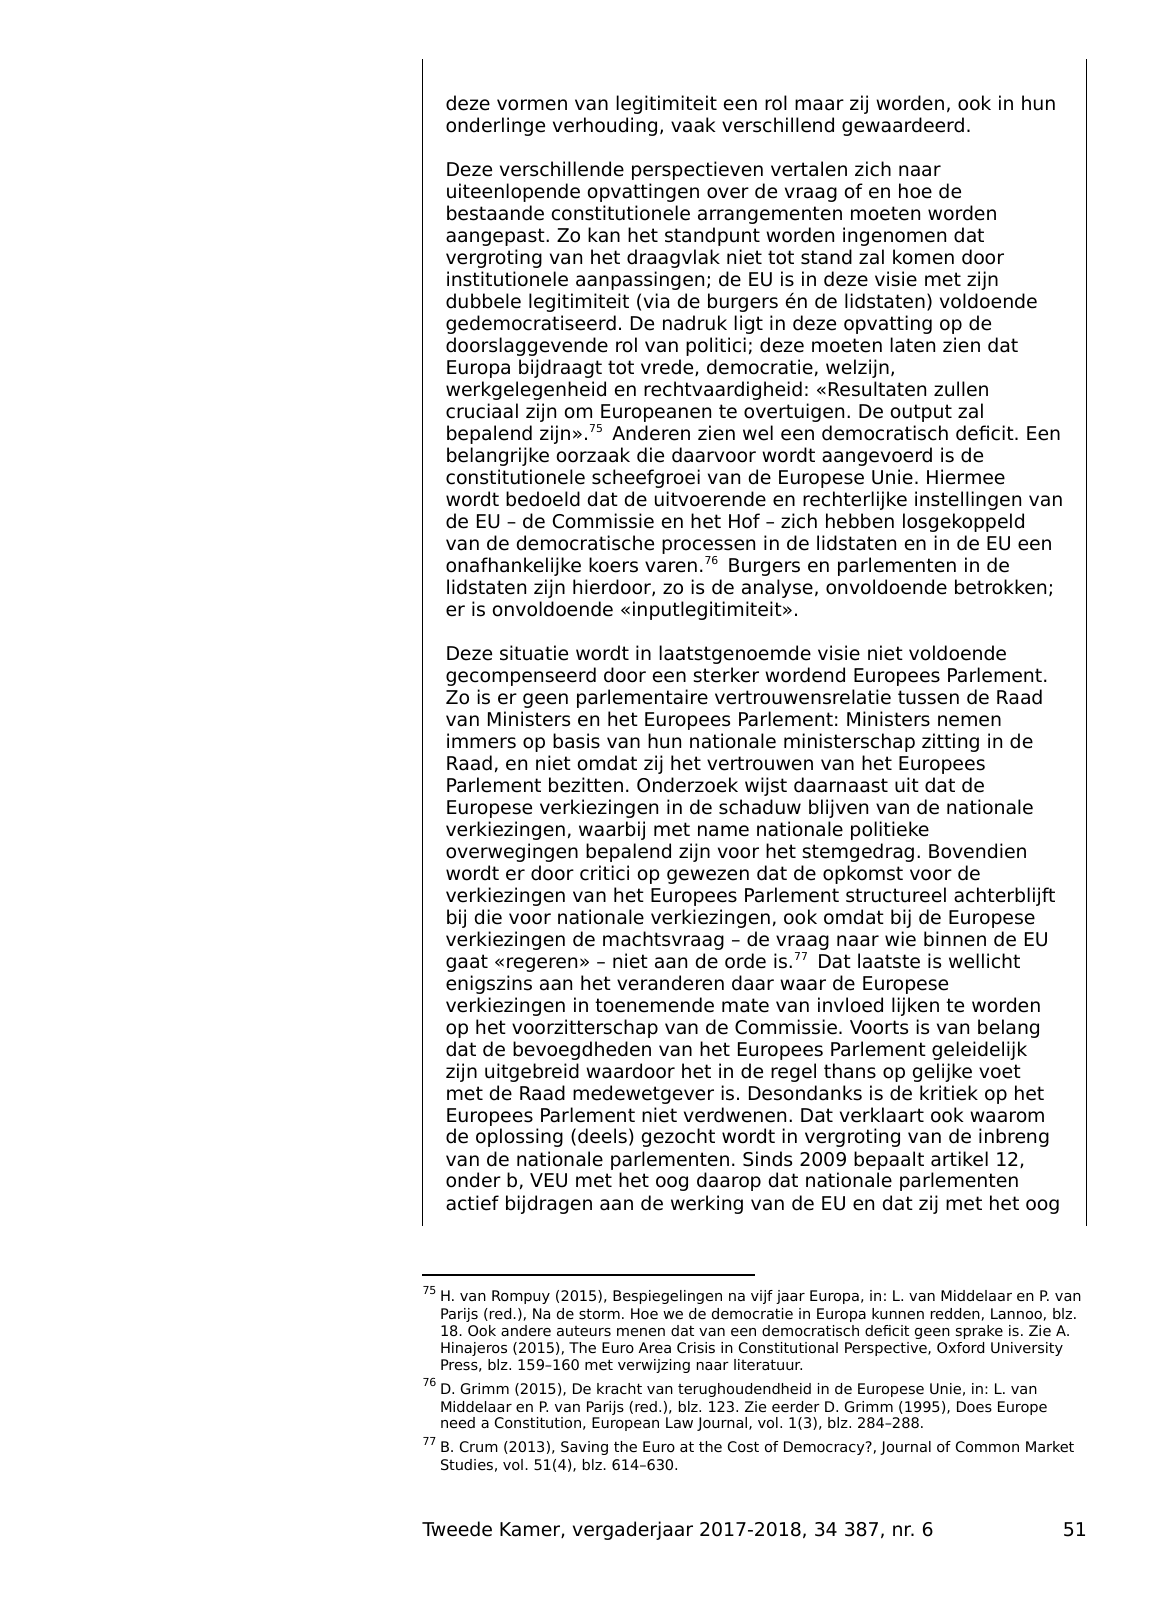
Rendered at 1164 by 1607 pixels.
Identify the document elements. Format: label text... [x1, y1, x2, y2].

table_header deze vormen van legitimiteit een rol maar zij worden, ook in hun onderlinge verhouding, vaak verschillend gewaardeerd. Deze verschillende perspectieven vertalen zich naar uiteenlopende opvattingen over de vraag of en hoe de bestaande constitutionele arrangementen moeten worden aangepast. Zo kan het standpunt worden ingenomen dat vergroting van het draagvlak niet tot stand zal komen door institutionele aanpassingen; de EU is in deze visie met zijn dubbele legitimiteit (via de burgers én de lidstaten) voldoende gedemocratiseerd. De nadruk ligt in deze opvatting op de doorslaggevende rol van politici; deze moeten laten zien dat Europa bijdraagt tot vrede, democratie, welzijn, werkgelegenheid en rechtvaardigheid: «Resultaten zullen cruciaal zijn om Europeanen te overtuigen. De output zal bepalend zijn». Anderen zien wel een democratisch deficit. Een belangrijke oorzaak die daarvoor wordt aangevoerd is de constitutionele scheefgroei van de Europese Unie. Hiermee wordt bedoeld dat de uitvoerende en rechterlijke instellingen van de EU – de Commissie en het Hof – zich hebben losgekoppeld van de democratische processen in de lidstaten en in de EU een onafhankelijke koers varen. Burgers en parlementen in de lidstaten zijn hierdoor, zo is de analyse, onvoldoende betrokken; er is onvoldoende «inputlegitimiteit». Deze situatie wordt in laatstgenoemde visie niet voldoende gecompenseerd door een sterker wordend Europees Parlement. Zo is er geen parlementaire vertrouwensrelatie tussen de Raad van Ministers en het Europees Parlement: Ministers nemen immers op basis van hun nationale ministerschap zitting in de Raad, en niet omdat zij het vertrouwen van het Europees Parlement bezitten. Onderzoek wijst daarnaast uit dat de Europese verkiezingen in de schaduw blijven van de nationale verkiezingen, waarbij met name nationale politieke overwegingen bepalend zijn voor het stemgedrag. Bovendien wordt er door critici op gewezen dat de opkomst voor de verkiezingen van het Europees Parlement structureel achterblijft bij die voor nationale verkiezingen, ook omdat bij de Europese verkiezingen de machtsvraag – de vraag naar wie binnen de EU gaat «regeren» – niet aan de orde is. Dat laatste is wellicht enigszins aan het veranderen daar waar de Europese verkiezingen in toenemende mate van invloed lijken te worden op het voorzitterschap van de Commissie. Voorts is van belang dat de bevoegdheden van het Europees Parlement geleidelijk zijn uitgebreid waardoor het in de regel thans op gelijke voet met de Raad medewetgever is. Desondanks is de kritiek op het Europees Parlement niet verdwenen. Dat verklaart ook waarom de oplossing (deels) gezocht wordt in vergroting van de inbreng van de nationale parlementen. Sinds 2009 bepaalt artikel 12, onder b, VEU met het oog daarop dat nationale parlementen actief bijdragen aan de werking van de EU en dat zij met het oog [423, 59, 1086, 1226]
